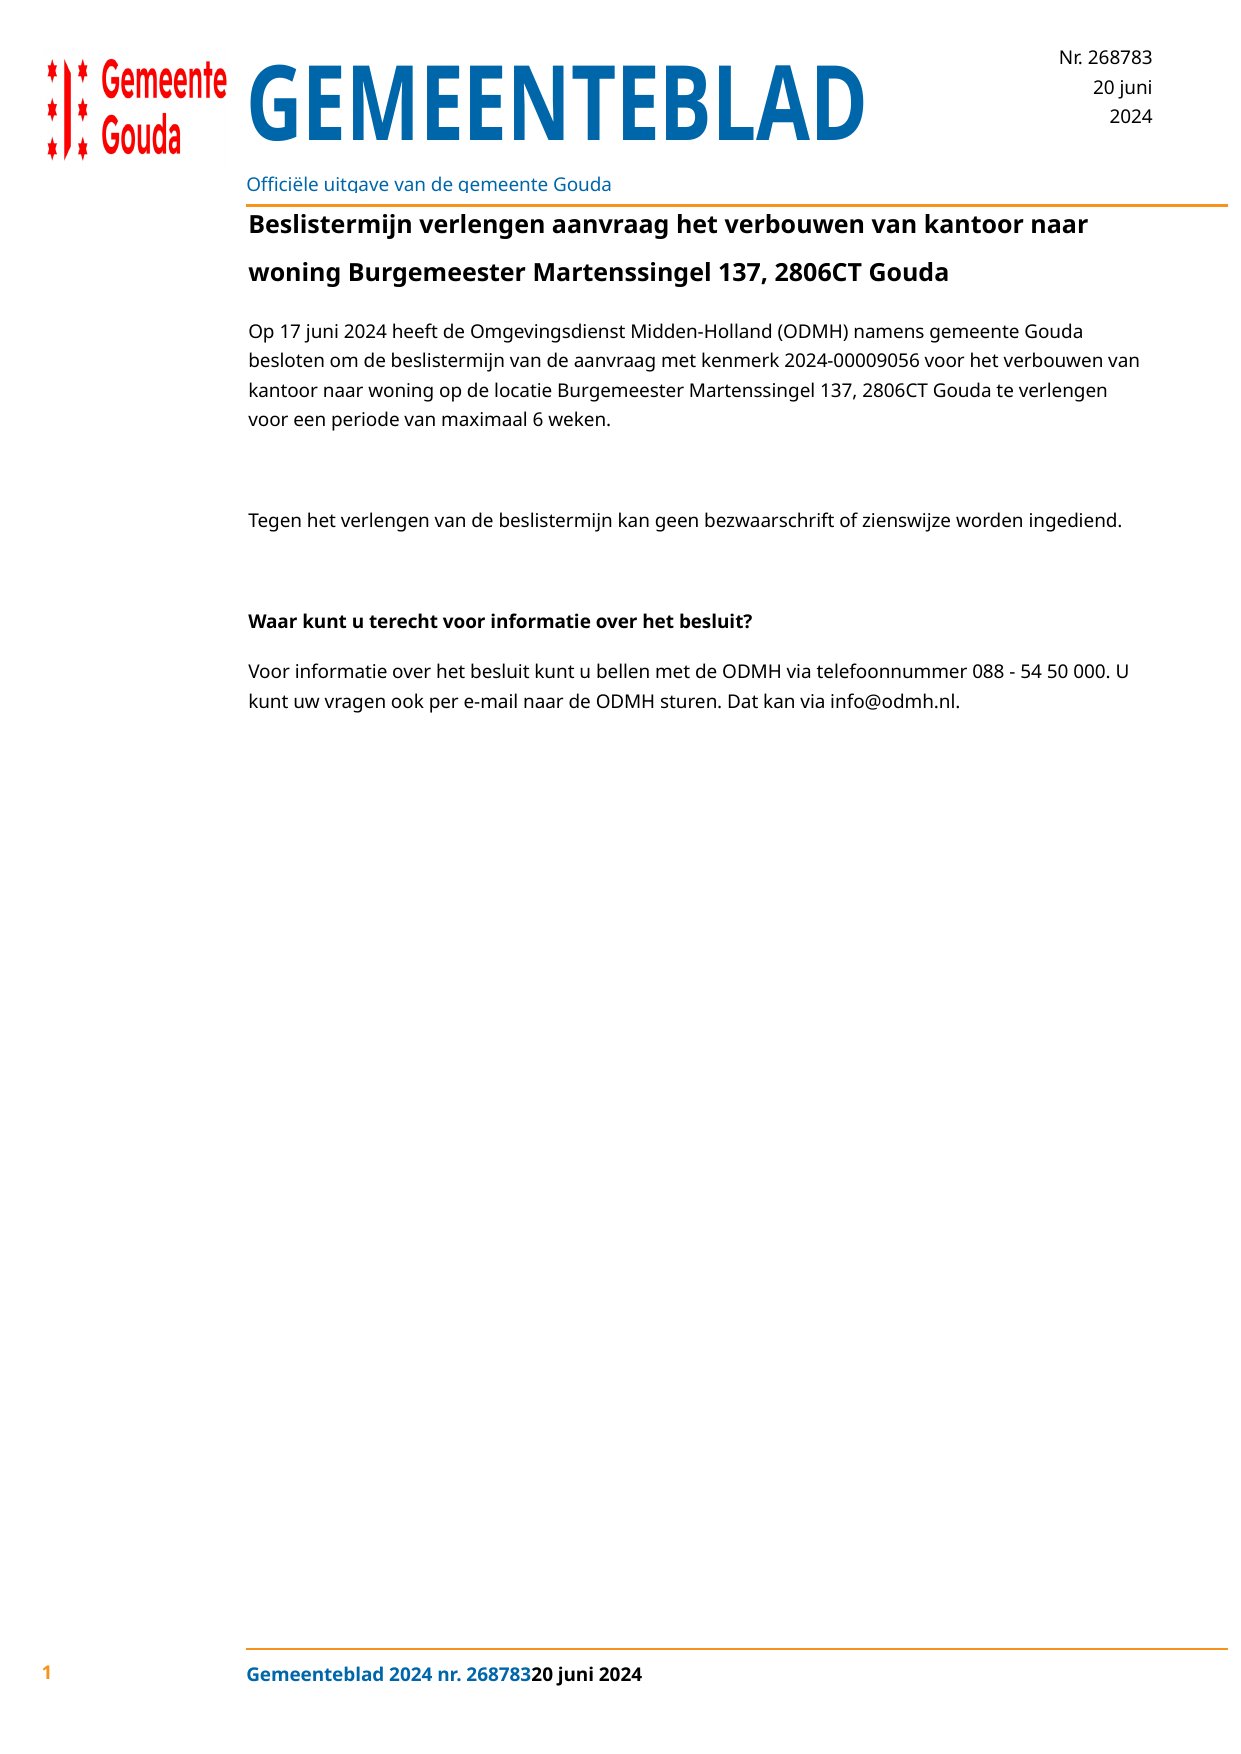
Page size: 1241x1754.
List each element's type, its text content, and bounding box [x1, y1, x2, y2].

text Op 17 juni 2024 heeft de Omgevingsdienst Midden-Holland (ODMH) namens gemeente Gouda besloten om de beslistermijn van de aanvraag met kenmerk 2024-00009056 voor het verbouwen van kantoor naar woning op de locatie Burgemeester Martenssingel 137, 2806CT Gouda te verlengen voor een periode van maximaal 6 weken. [248, 318, 1152, 432]
picture [41, 47, 231, 172]
text Tegen het verlengen van de beslistermijn kan geen bezwaarschrift of zienswijze worden ingediend. [248, 507, 1152, 533]
text Voor informatie over het besluit kunt u bellen met de ODMH via telefoonnummer 088 - 54 50 000. U kunt uw vragen ook per e-mail naar de ODMH sturen. Dat kan via info@odmh.nl. [248, 659, 1152, 714]
text Waar kunt u terecht voor informatie over het besluit? [248, 608, 1152, 634]
text Beslistermijn verlengen aanvraag het verbouwen van kantoor naar woning Burgemeester Martenssingel 137, 2806CT Gouda [248, 207, 1152, 288]
